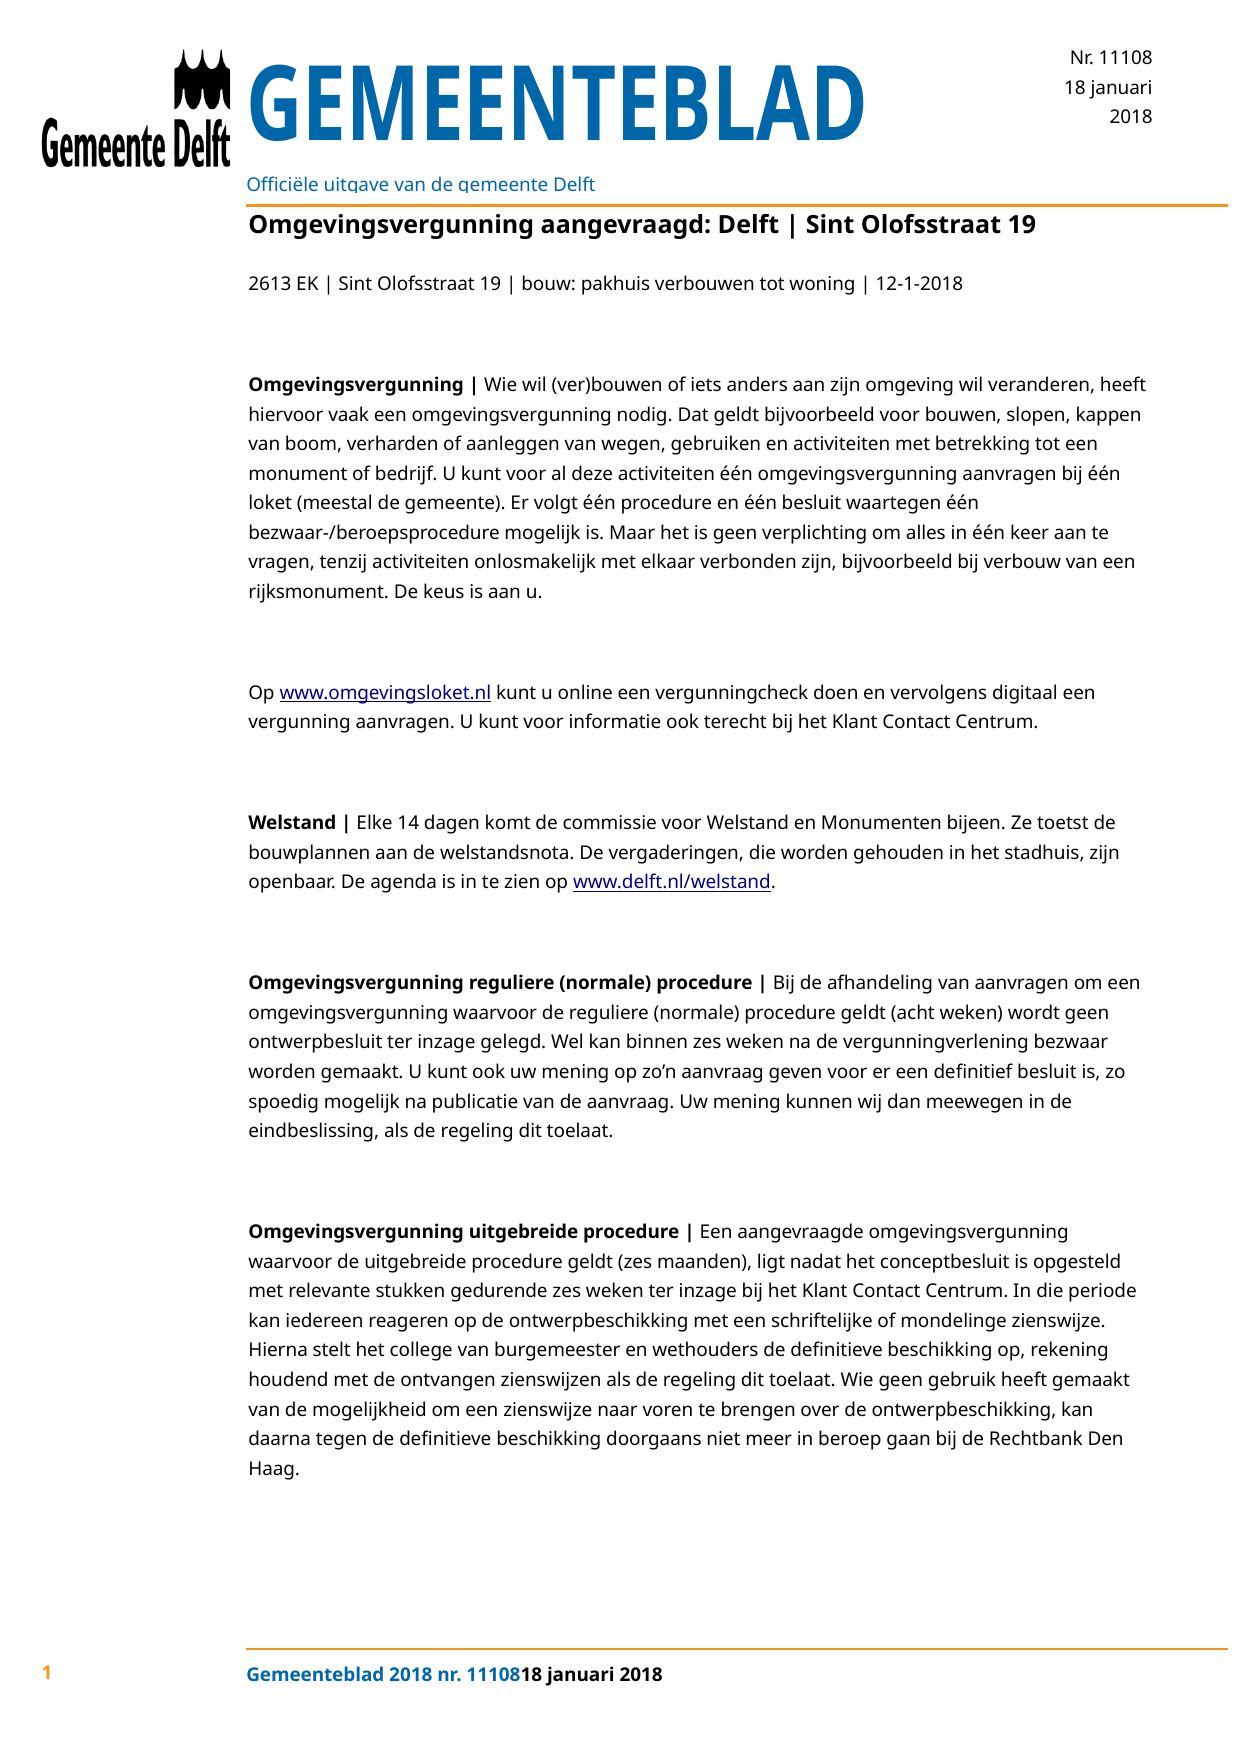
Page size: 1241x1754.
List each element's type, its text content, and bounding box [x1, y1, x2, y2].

text Welstand | Elke 14 dagen komt de commissie voor Welstand en Monumenten bijeen. Ze toetst de bouwplannen aan de welstandsnota. De vergaderingen, die worden gehouden in het stadhuis, zijn openbaar. De agenda is in te zien op www.delft.nl/welstand. [248, 809, 1152, 894]
text Omgevingsvergunning reguliere (normale) procedure | Bij de afhandeling van aanvragen om een omgevingsvergunning waarvoor de reguliere (normale) procedure geldt (acht weken) wordt geen ontwerpbesluit ter inzage gelegd. Wel kan binnen zes weken na de vergunningverlening bezwaar worden gemaakt. U kunt ook uw mening op zo’n aanvraag geven voor er een definitief besluit is, zo spoedig mogelijk na publicatie van de aanvraag. Uw mening kunnen wij dan meewegen in de eindbeslissing, als de regeling dit toelaat. [248, 969, 1152, 1143]
text Omgevingsvergunning uitgebreide procedure | Een aangevraagde omgevingsvergunning waarvoor de uitgebreide procedure geldt (zes maanden), ligt nadat het conceptbesluit is opgesteld met relevante stukken gedurende zes weken ter inzage bij het Klant Contact Centrum. In die periode kan iedereen reageren op de ontwerpbeschikking met een schriftelijke of mondelinge zienswijze. Hierna stelt het college van burgemeester en wethouders de definitieve beschikking op, rekening houdend met de ontvangen zienswijzen als de regeling dit toelaat. Wie geen gebruik heeft gemaakt van de mogelijkheid om een zienswijze naar voren te brengen over de ontwerpbeschikking, kan daarna tegen de definitieve beschikking doorgaans niet meer in beroep gaan bij de Rechtbank Den Haag. [248, 1218, 1152, 1481]
text Op www.omgevingsloket.nl kunt u online een vergunningcheck doen en vervolgens digitaal een vergunning aanvragen. U kunt voor informatie ook terecht bij het Klant Contact Centrum. [248, 679, 1152, 734]
picture [41, 47, 231, 172]
text Omgevingsvergunning aangevraagd: Delft | Sint Olofsstraat 19 [248, 207, 1152, 241]
text Omgevingsvergunning | Wie wil (ver)bouwen of iets anders aan zijn omgeving wil veranderen, heeft hiervoor vaak een omgevingsvergunning nodig. Dat geldt bijvoorbeeld voor bouwen, slopen, kappen van boom, verharden of aanleggen van wegen, gebruiken en activiteiten met betrekking tot een monument of bedrijf. U kunt voor al deze activiteiten één omgevingsvergunning aanvragen bij één loket (meestal de gemeente). Er volgt één procedure en één besluit waartegen één bezwaar-/beroepsprocedure mogelijk is. Maar het is geen verplichting om alles in één keer aan te vragen, tenzij activiteiten onlosmakelijk met elkaar verbonden zijn, bijvoorbeeld bij verbouw van een rijksmonument. De keus is aan u. [248, 371, 1152, 604]
text 2613 EK | Sint Olofsstraat 19 | bouw: pakhuis verbouwen tot woning | 12-1-2018 [248, 270, 1152, 296]
